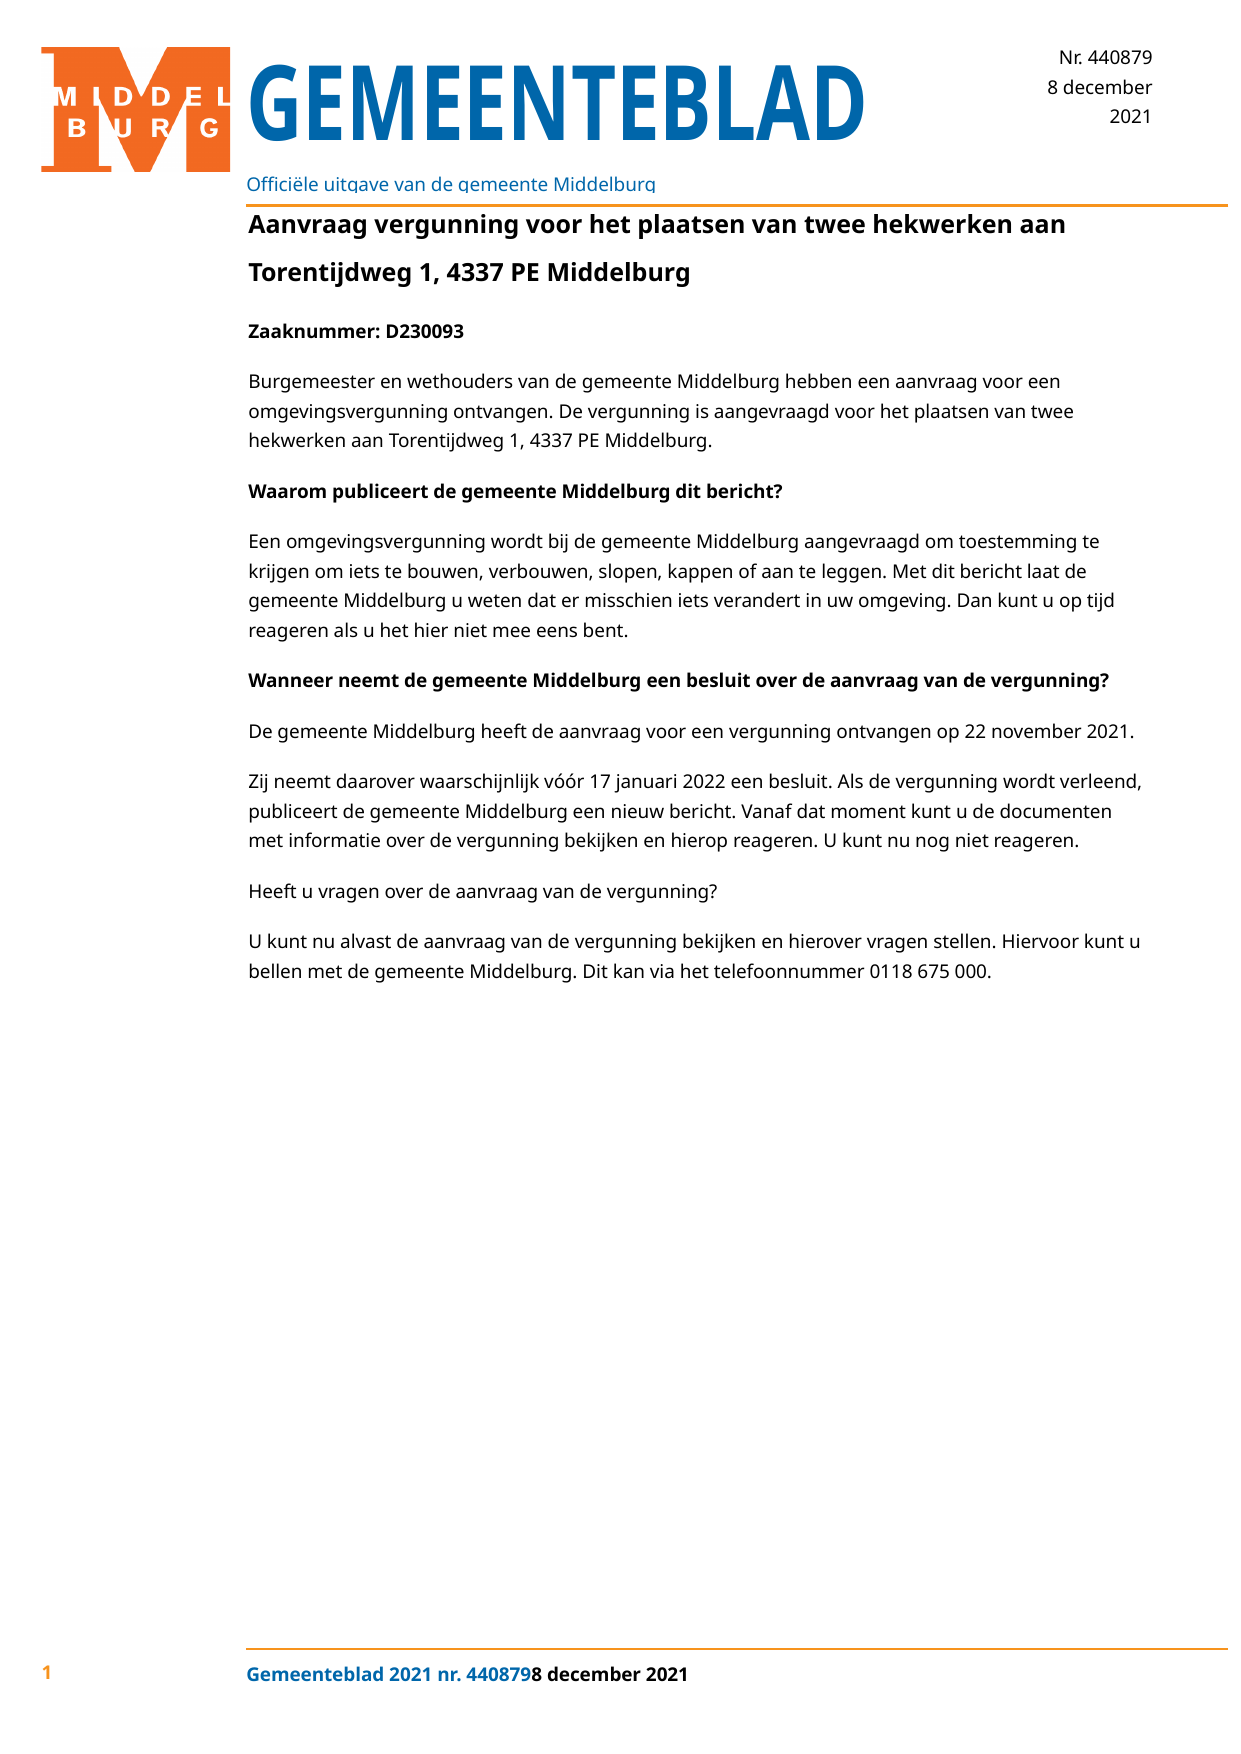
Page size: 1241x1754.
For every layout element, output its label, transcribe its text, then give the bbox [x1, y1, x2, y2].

text Burgemeester en wethouders van de gemeente Middelburg hebben een aanvraag voor een omgevingsvergunning ontvangen. De vergunning is aangevraagd voor het plaatsen van twee hekwerken aan Torentijdweg 1, 4337 PE Middelburg. [248, 368, 1152, 453]
text Heeft u vragen over de aanvraag van de vergunning? [248, 878, 1152, 904]
text De gemeente Middelburg heeft de aanvraag voor een vergunning ontvangen op 22 november 2021. [248, 718, 1152, 744]
text Zaaknummer: D230093 [248, 318, 1152, 344]
text Wanneer neemt de gemeente Middelburg een besluit over de aanvraag van de vergunning? [248, 667, 1152, 693]
text Waarom publiceert de gemeente Middelburg dit bericht? [248, 478, 1152, 504]
text Een omgevingsvergunning wordt bij de gemeente Middelburg aangevraagd om toestemming te krijgen om iets te bouwen, verbouwen, slopen, kappen of aan te leggen. Met dit bericht laat de gemeente Middelburg u weten dat er misschien iets verandert in uw omgeving. Dan kunt u op tijd reageren als u het hier niet mee eens bent. [248, 528, 1152, 643]
text Aanvraag vergunning voor het plaatsen van twee hekwerken aan Torentijdweg 1, 4337 PE Middelburg [248, 207, 1152, 288]
text Zij neemt daarover waarschijnlijk vóór 17 januari 2022 een besluit. Als de vergunning wordt verleend, publiceert de gemeente Middelburg een nieuw bericht. Vanaf dat moment kunt u de documenten met informatie over de vergunning bekijken en hierop reageren. U kunt nu nog niet reageren. [248, 768, 1152, 853]
picture [41, 47, 231, 172]
text U kunt nu alvast de aanvraag van de vergunning bekijken en hierover vragen stellen. Hiervoor kunt u bellen met de gemeente Middelburg. Dit kan via het telefoonnummer 0118 675 000. [248, 928, 1152, 984]
